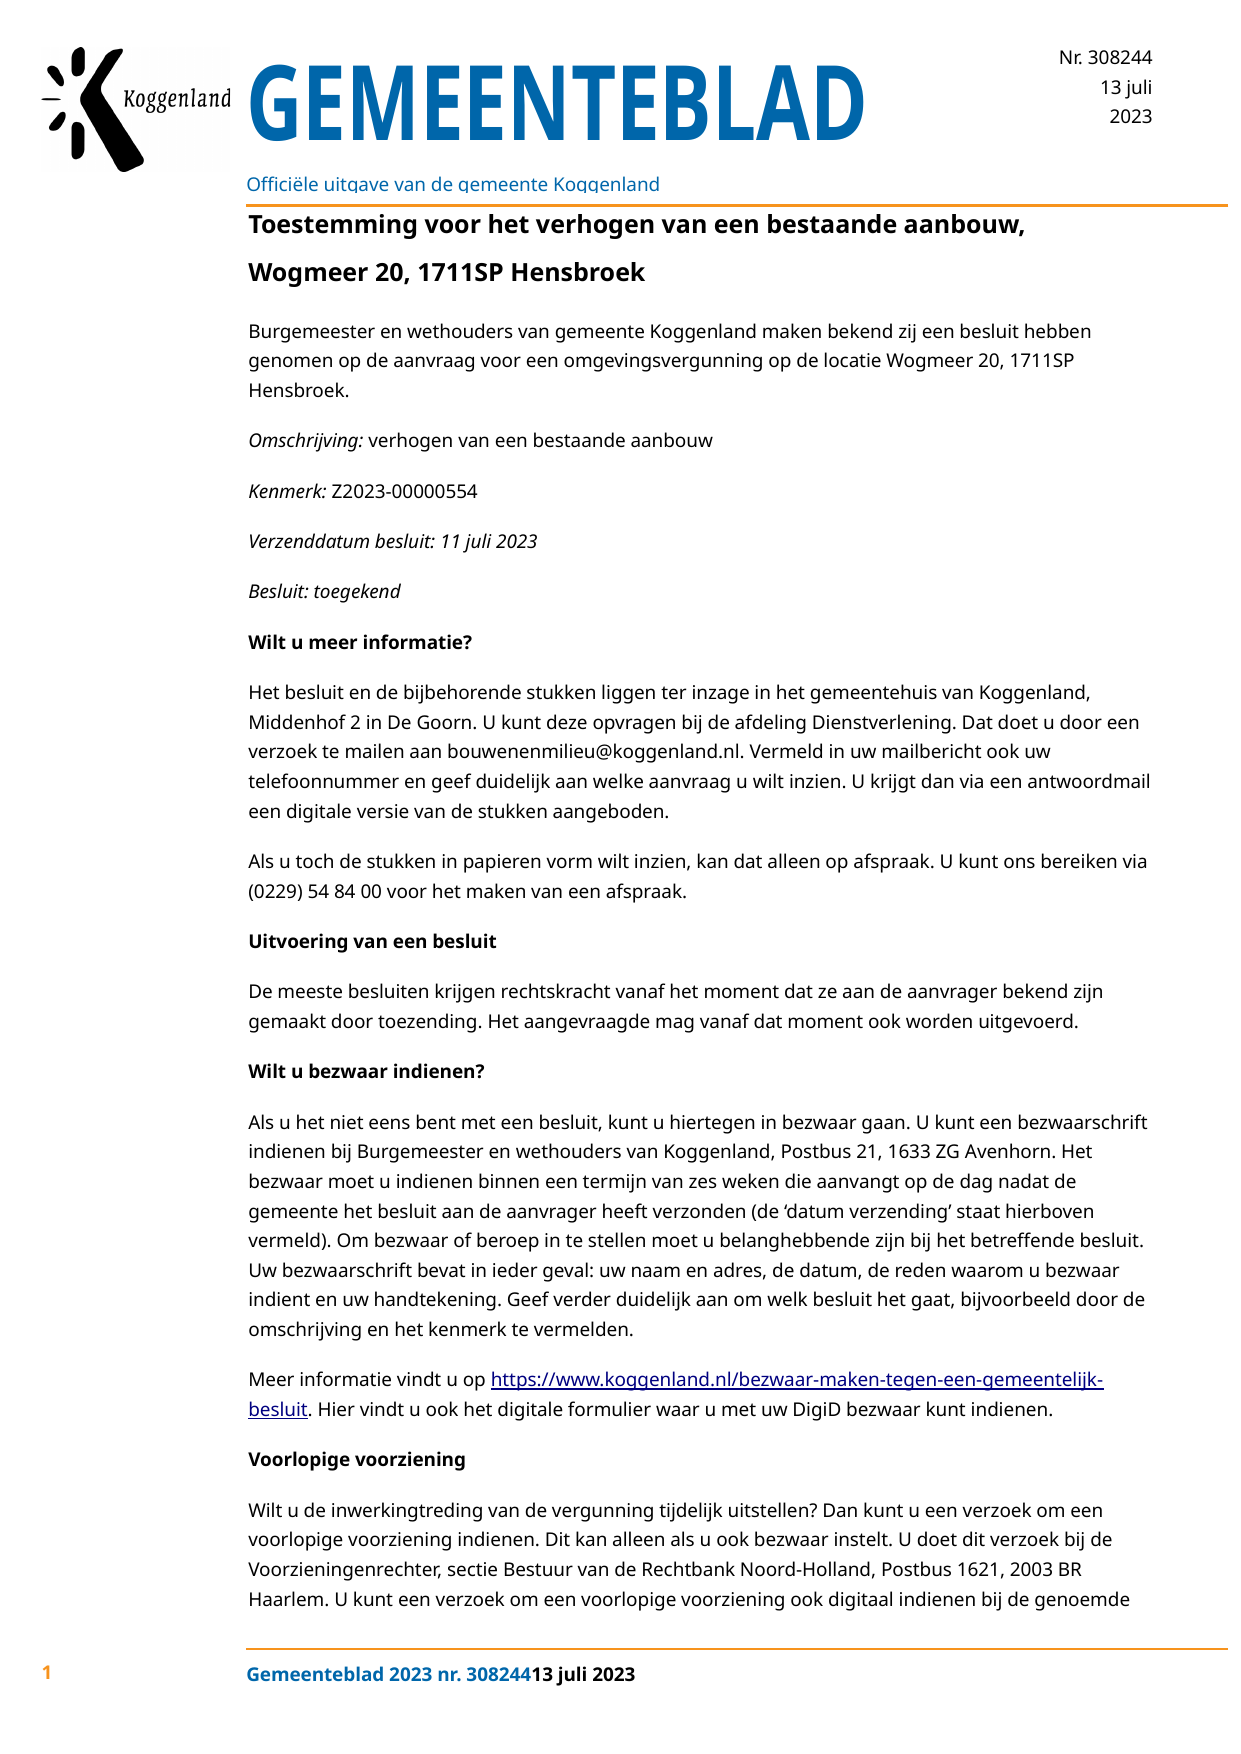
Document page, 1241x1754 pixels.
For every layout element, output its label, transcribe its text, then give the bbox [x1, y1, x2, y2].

text Kenmerk: Z2023-00000554 [248, 478, 1152, 504]
text Burgemeester en wethouders van gemeente Koggenland maken bekend zij een besluit hebben genomen op de aanvraag voor een omgevingsvergunning op de locatie Wogmeer 20, 1711SP Hensbroek. [248, 318, 1152, 403]
text Verzenddatum besluit: 11 juli 2023 [248, 528, 1152, 554]
text Voorlopige voorziening [248, 1447, 1152, 1472]
picture [41, 47, 231, 172]
text Toestemming voor het verhogen van een bestaande aanbouw, Wogmeer 20, 1711SP Hensbroek [248, 207, 1152, 288]
text Wilt u de inwerkingtreding van de vergunning tijdelijk uitstellen? Dan kunt u een verzoek om een voorlopige voorziening indienen. Dit kan alleen als u ook bezwaar instelt. U doet dit verzoek bij de Voorzieningenrechter, sectie Bestuur van de Rechtbank Noord-Holland, Postbus 1621, 2003 BR Haarlem. U kunt een verzoek om een voorlopige voorziening ook digitaal indienen bij de genoemde [248, 1497, 1152, 1612]
text Omschrijving: verhogen van een bestaande aanbouw [248, 427, 1152, 453]
text Meer informatie vindt u op https://www.koggenland.nl/bezwaar-maken-tegen-een-gemeentelijk-besluit. Hier vindt u ook het digitale formulier waar u met uw DigiD bezwaar kunt indienen. [248, 1367, 1152, 1422]
text Wilt u bezwaar indienen? [248, 1059, 1152, 1084]
text De meeste besluiten krijgen rechtskracht vanaf het moment dat ze aan de aanvrager bekend zijn gemaakt door toezending. Het aangevraagde mag vanaf dat moment ook worden uitgevoerd. [248, 979, 1152, 1034]
text Wilt u meer informatie? [248, 629, 1152, 655]
text Als u toch de stukken in papieren vorm wilt inzien, kan dat alleen op afspraak. U kunt ons bereiken via (0229) 54 84 00 voor het maken van een afspraak. [248, 848, 1152, 904]
text Het besluit en de bijbehorende stukken liggen ter inzage in het gemeentehuis van Koggenland, Middenhof 2 in De Goorn. U kunt deze opvragen bij de afdeling Dienstverlening. Dat doet u door een verzoek te mailen aan bouwenenmilieu@koggenland.nl. Vermeld in uw mailbericht ook uw telefoonnummer en geef duidelijk aan welke aanvraag u wilt inzien. U krijgt dan via een antwoordmail een digitale versie van de stukken aangeboden. [248, 679, 1152, 824]
text Als u het niet eens bent met een besluit, kunt u hiertegen in bezwaar gaan. U kunt een bezwaarschrift indienen bij Burgemeester en wethouders van Koggenland, Postbus 21, 1633 ZG Avenhorn. Het bezwaar moet u indienen binnen een termijn van zes weken die aanvangt op de dag nadat de gemeente het besluit aan de aanvrager heeft verzonden (de ‘datum verzending’ staat hierboven vermeld). Om bezwaar of beroep in te stellen moet u belanghebbende zijn bij het betreffende besluit. Uw bezwaarschrift bevat in ieder geval: uw naam en adres, de datum, de reden waarom u bezwaar indient en uw handtekening. Geef verder duidelijk aan om welk besluit het gaat, bijvoorbeeld door de omschrijving en het kenmerk te vermelden. [248, 1109, 1152, 1342]
text Uitvoering van een besluit [248, 928, 1152, 954]
text Besluit: toegekend [248, 579, 1152, 604]
